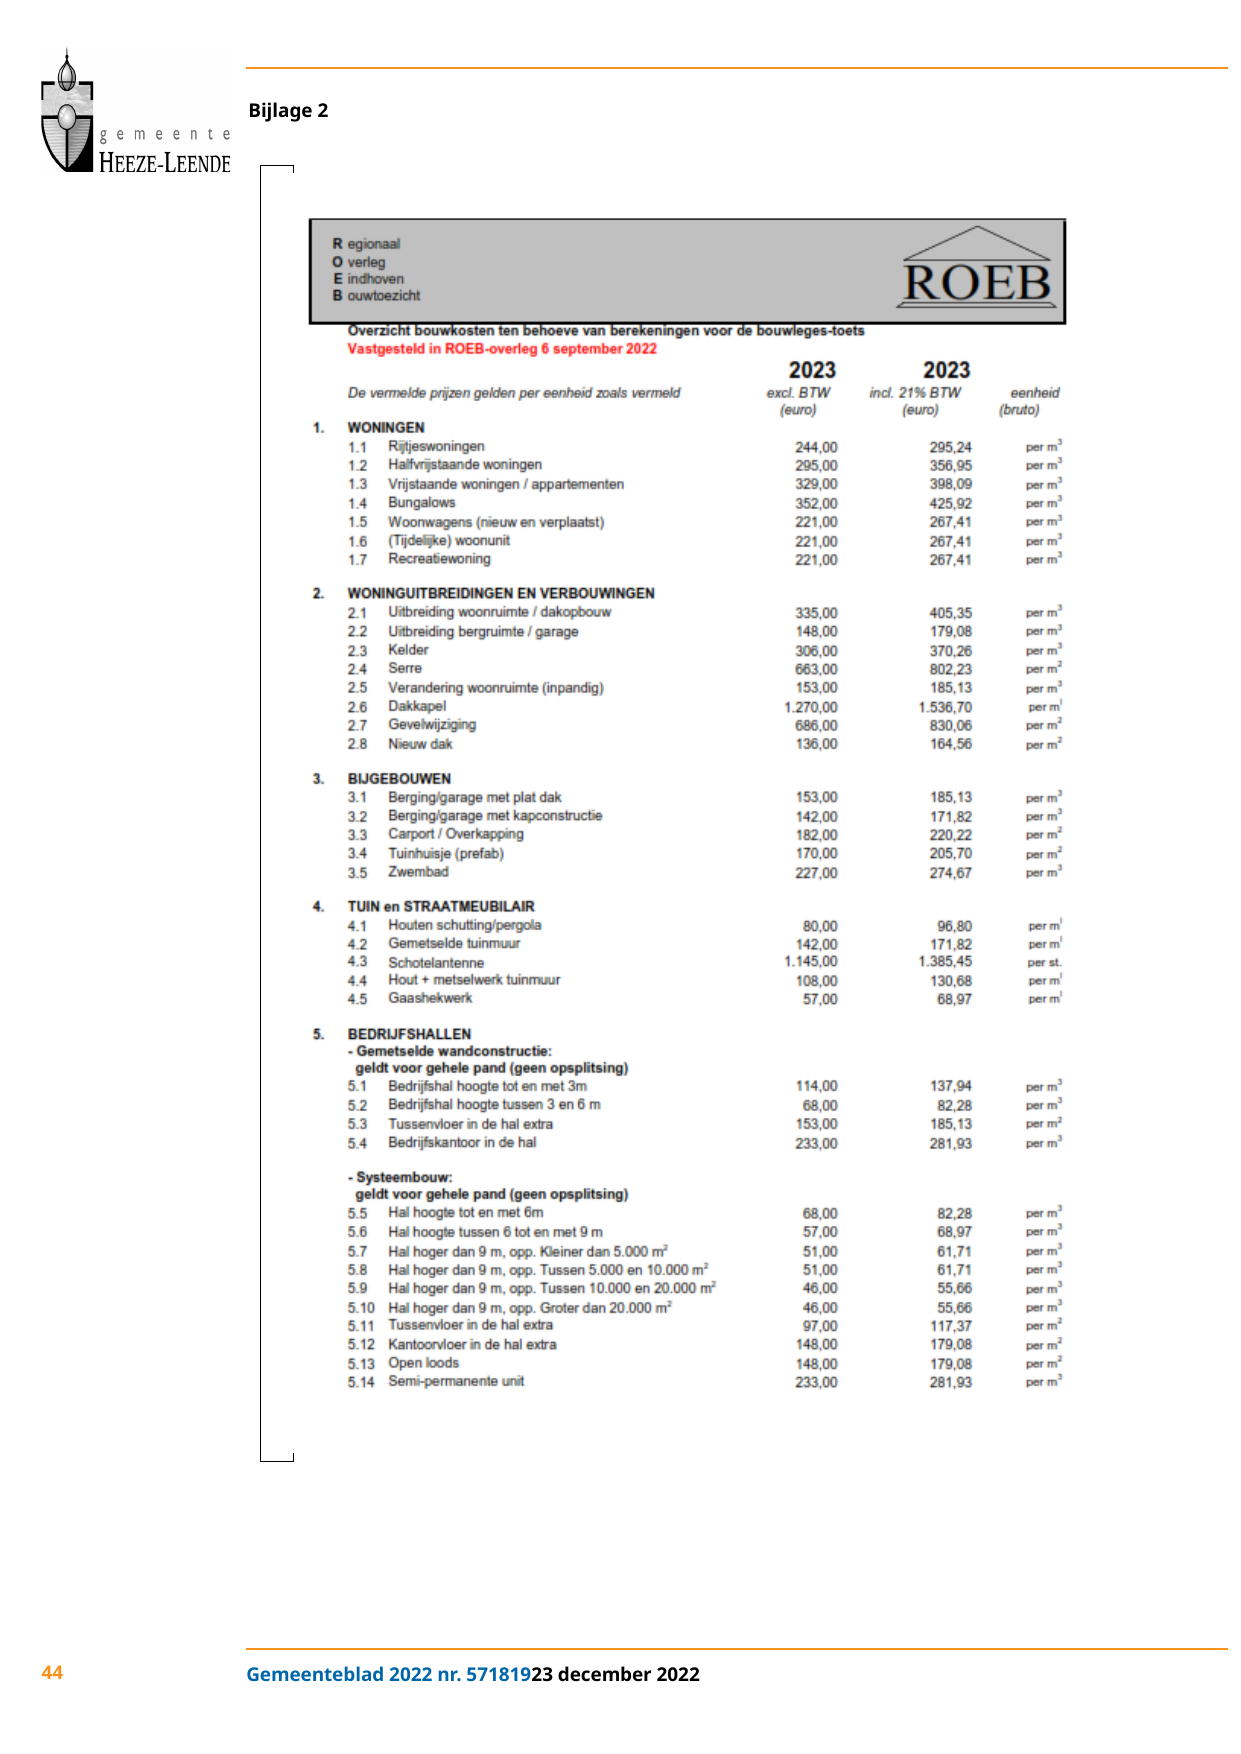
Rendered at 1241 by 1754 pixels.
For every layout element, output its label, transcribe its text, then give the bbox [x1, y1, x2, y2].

picture [41, 47, 231, 172]
text Bijlage 2 [248, 95, 1152, 123]
picture [268, 173, 1173, 1453]
